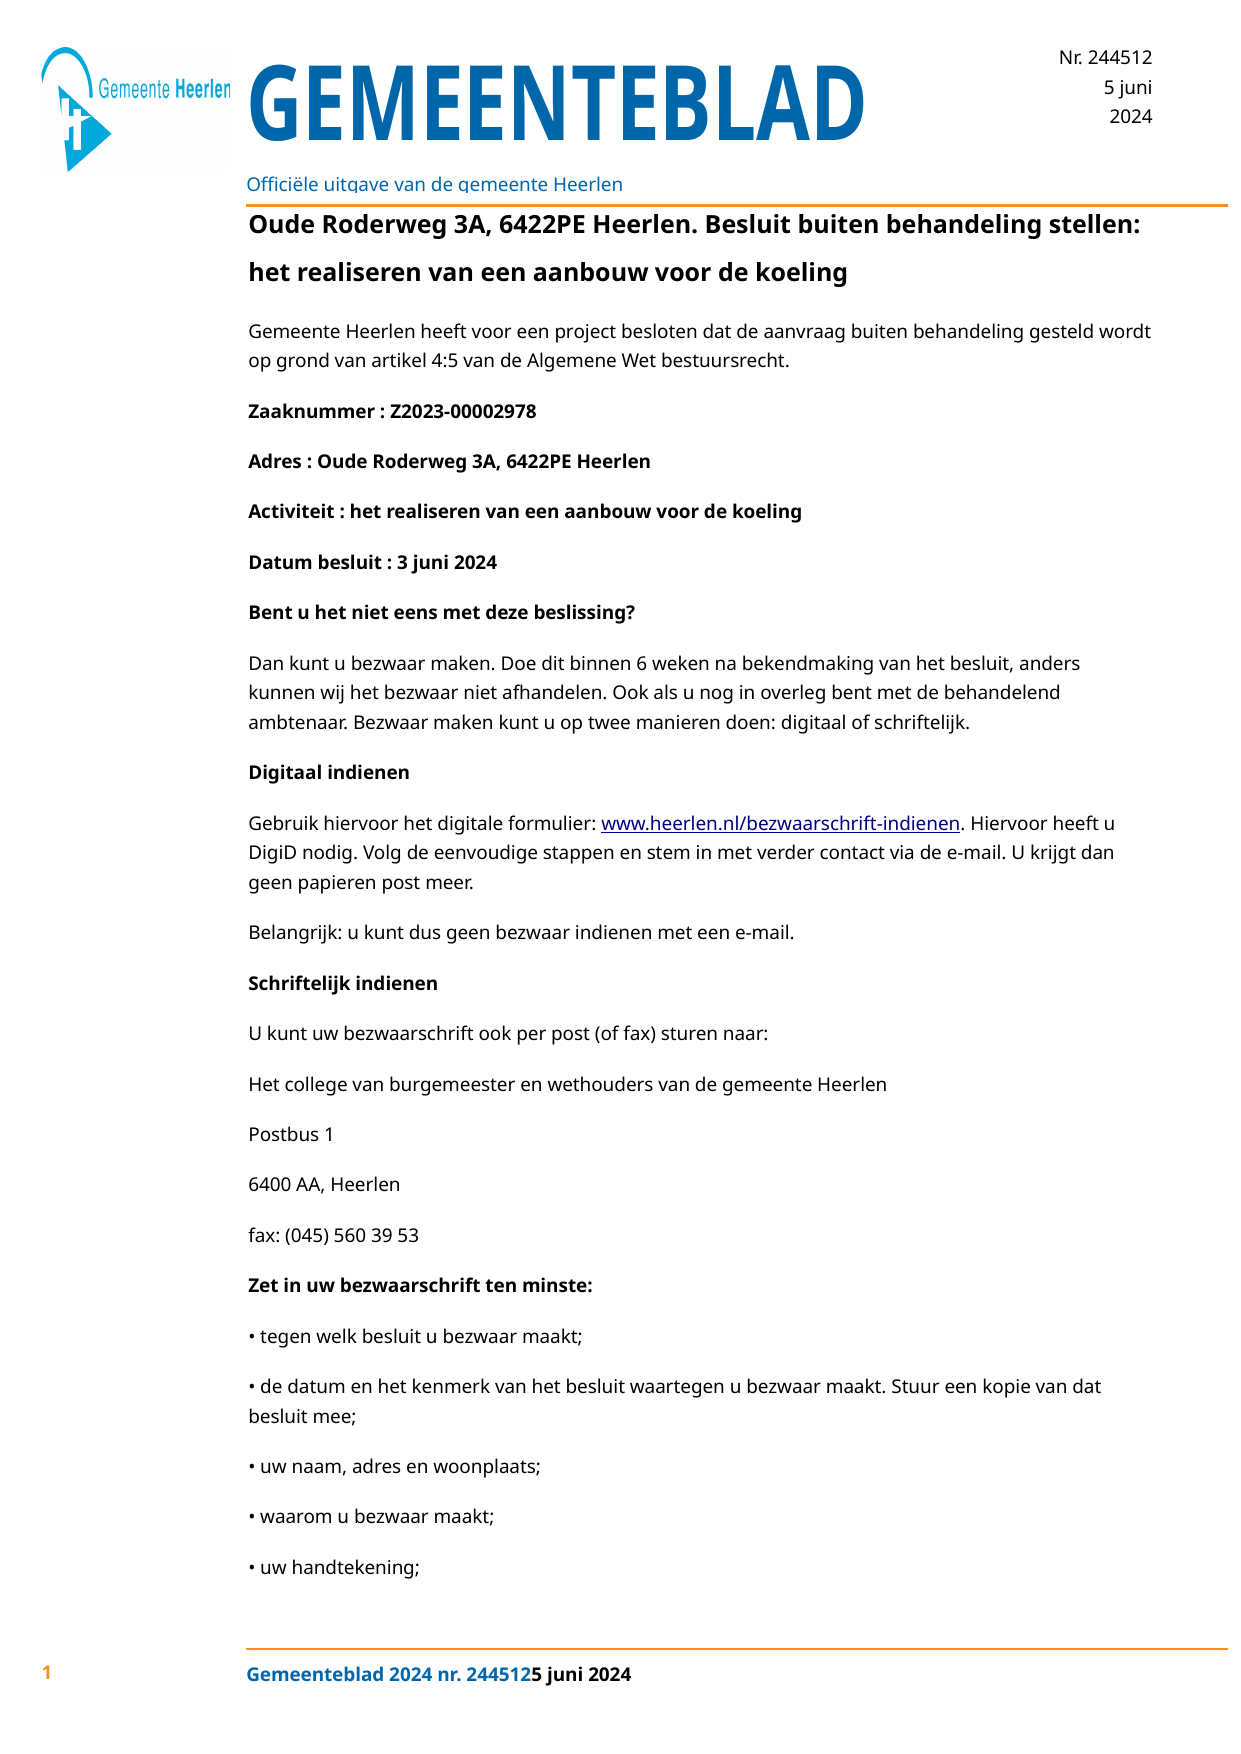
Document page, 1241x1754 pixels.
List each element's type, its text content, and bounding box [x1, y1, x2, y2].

text • waarom u bezwaar maakt; [248, 1504, 1152, 1529]
picture [41, 47, 59, 70]
text Belangrijk: u kunt dus geen bezwaar indienen met een e-mail. [248, 919, 1152, 945]
picture [41, 47, 231, 172]
text Adres : Oude Roderweg 3A, 6422PE Heerlen [248, 448, 1152, 474]
text Activiteit : het realiseren van een aanbouw voor de koeling [248, 499, 1152, 524]
text fax: (045) 560 39 53 [248, 1222, 1152, 1248]
text Oude Roderweg 3A, 6422PE Heerlen. Besluit buiten behandeling stellen: het realiseren van een aanbouw voor de koeling [248, 207, 1152, 288]
text Zaaknummer : Z2023-00002978 [248, 398, 1152, 424]
text U kunt uw bezwaarschrift ook per post (of fax) sturen naar: [248, 1020, 1152, 1046]
text Gemeente Heerlen heeft voor een project besloten dat de aanvraag buiten behandeling gesteld wordt op grond van artikel 4:5 van de Algemene Wet bestuursrecht. [248, 318, 1152, 373]
text • uw naam, adres en woonplaats; [248, 1453, 1152, 1479]
text Postbus 1 [248, 1121, 1152, 1147]
text Datum besluit : 3 juni 2024 [248, 549, 1152, 575]
text Zet in uw bezwaarschrift ten minste: [248, 1272, 1152, 1298]
text • de datum en het kenmerk van het besluit waartegen u bezwaar maakt. Stuur een kopie van dat besluit mee; [248, 1373, 1152, 1429]
text • tegen welk besluit u bezwaar maakt; [248, 1323, 1152, 1349]
text Het college van burgemeester en wethouders van de gemeente Heerlen [248, 1071, 1152, 1097]
text Bent u het niet eens met deze beslissing? [248, 599, 1152, 625]
text Dan kunt u bezwaar maken. Doe dit binnen 6 weken na bekendmaking van het besluit, anders kunnen wij het bezwaar niet afhandelen. Ook als u nog in overleg bent met de behandelend ambtenaar. Bezwaar maken kunt u op twee manieren doen: digitaal of schriftelijk. [248, 650, 1152, 735]
text Digitaal indienen [248, 759, 1152, 785]
text • uw handtekening; [248, 1554, 1152, 1580]
text Gebruik hiervoor het digitale formulier: www.heerlen.nl/bezwaarschrift-indienen. Hiervoor heeft u DigiD nodig. Volg de eenvoudige stappen en stem in met verder contact via de e-mail. U krijgt dan geen papieren post meer. [248, 810, 1152, 895]
text Schriftelijk indienen [248, 970, 1152, 996]
text 6400 AA, Heerlen [248, 1172, 1152, 1197]
